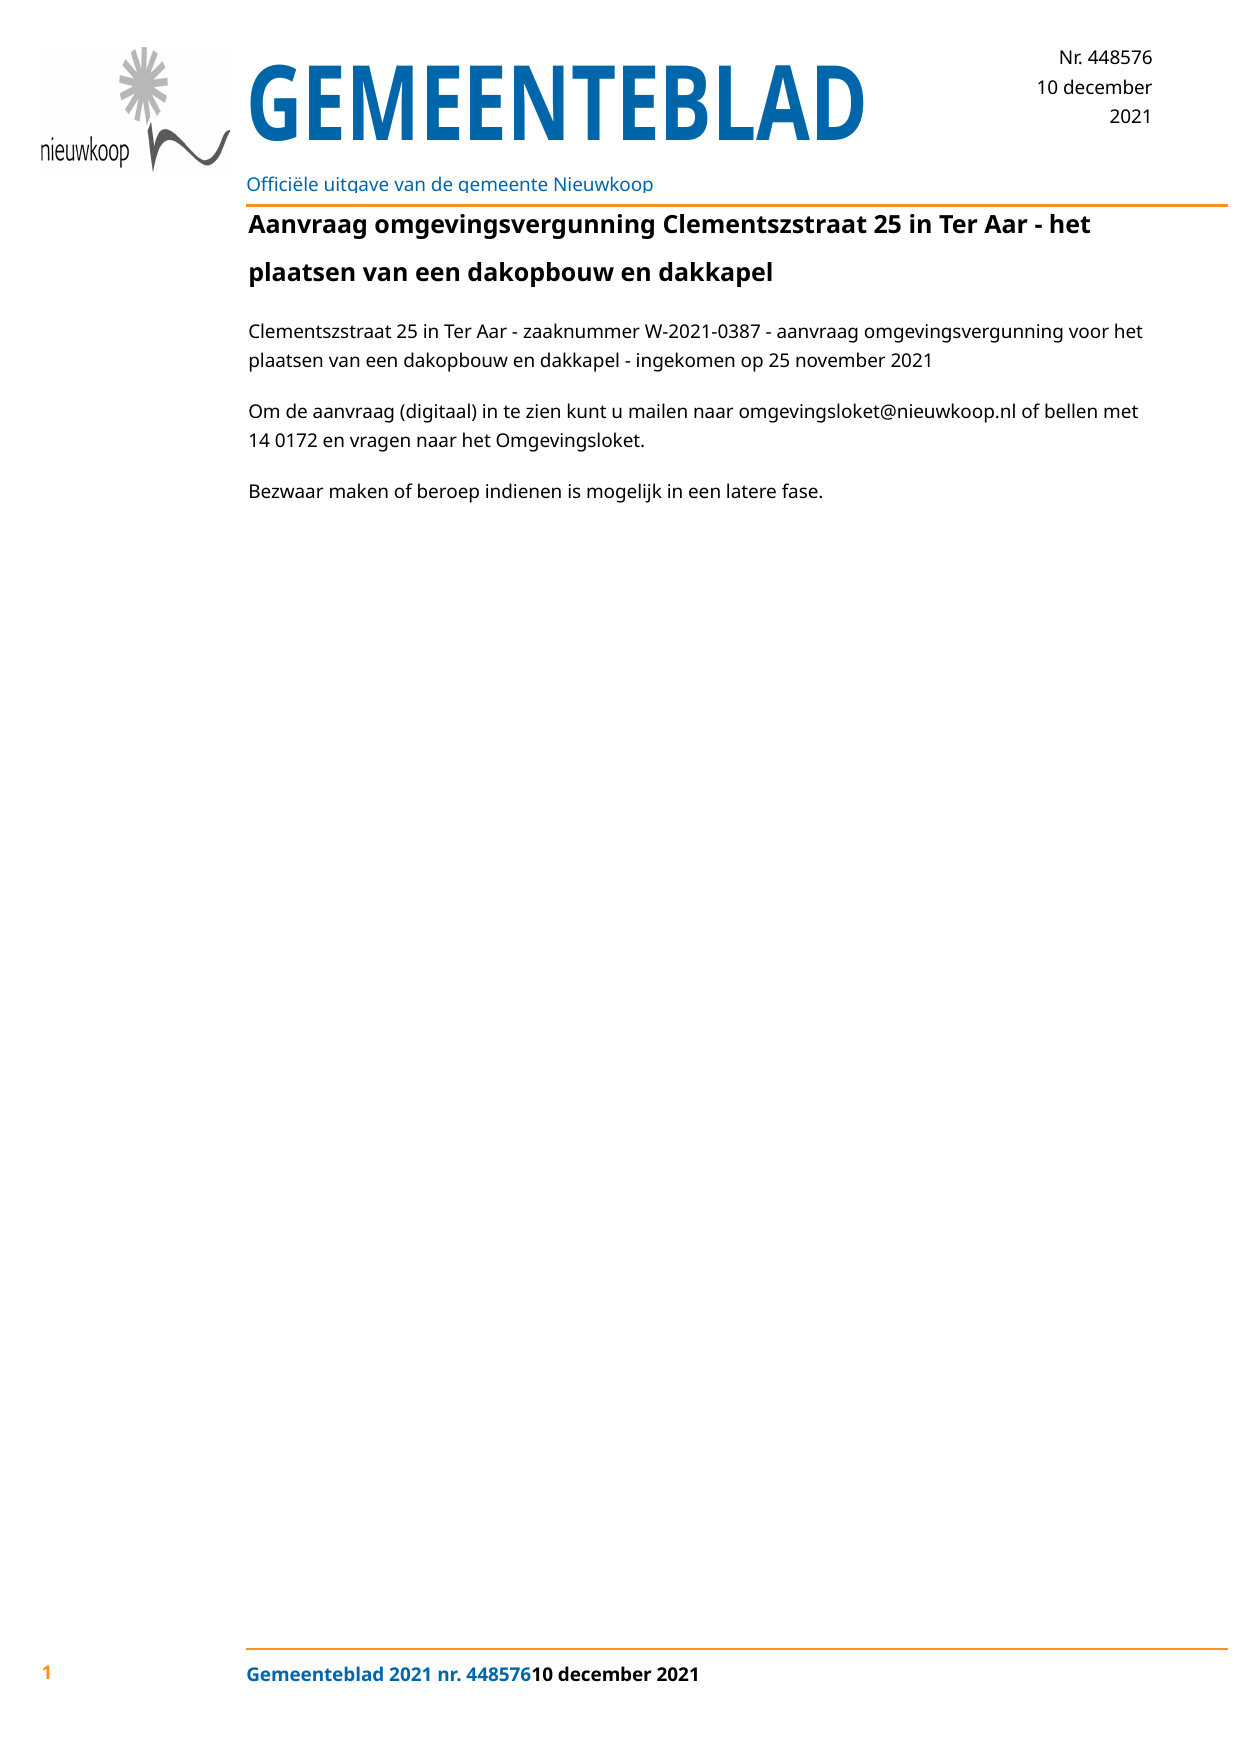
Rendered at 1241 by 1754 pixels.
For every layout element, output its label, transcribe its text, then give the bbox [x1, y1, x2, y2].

text Bezwaar maken of beroep indienen is mogelijk in een latere fase. [248, 478, 1152, 504]
picture [41, 47, 231, 172]
text Om de aanvraag (digitaal) in te zien kunt u mailen naar omgevingsloket@nieuwkoop.nl of bellen met 14 0172 en vragen naar het Omgevingsloket. [248, 398, 1152, 453]
text Clementszstraat 25 in Ter Aar - zaaknummer W-2021-0387 - aanvraag omgevingsvergunning voor het plaatsen van een dakopbouw en dakkapel - ingekomen op 25 november 2021 [248, 318, 1152, 373]
text Aanvraag omgevingsvergunning Clementszstraat 25 in Ter Aar - het plaatsen van een dakopbouw en dakkapel [248, 207, 1152, 288]
